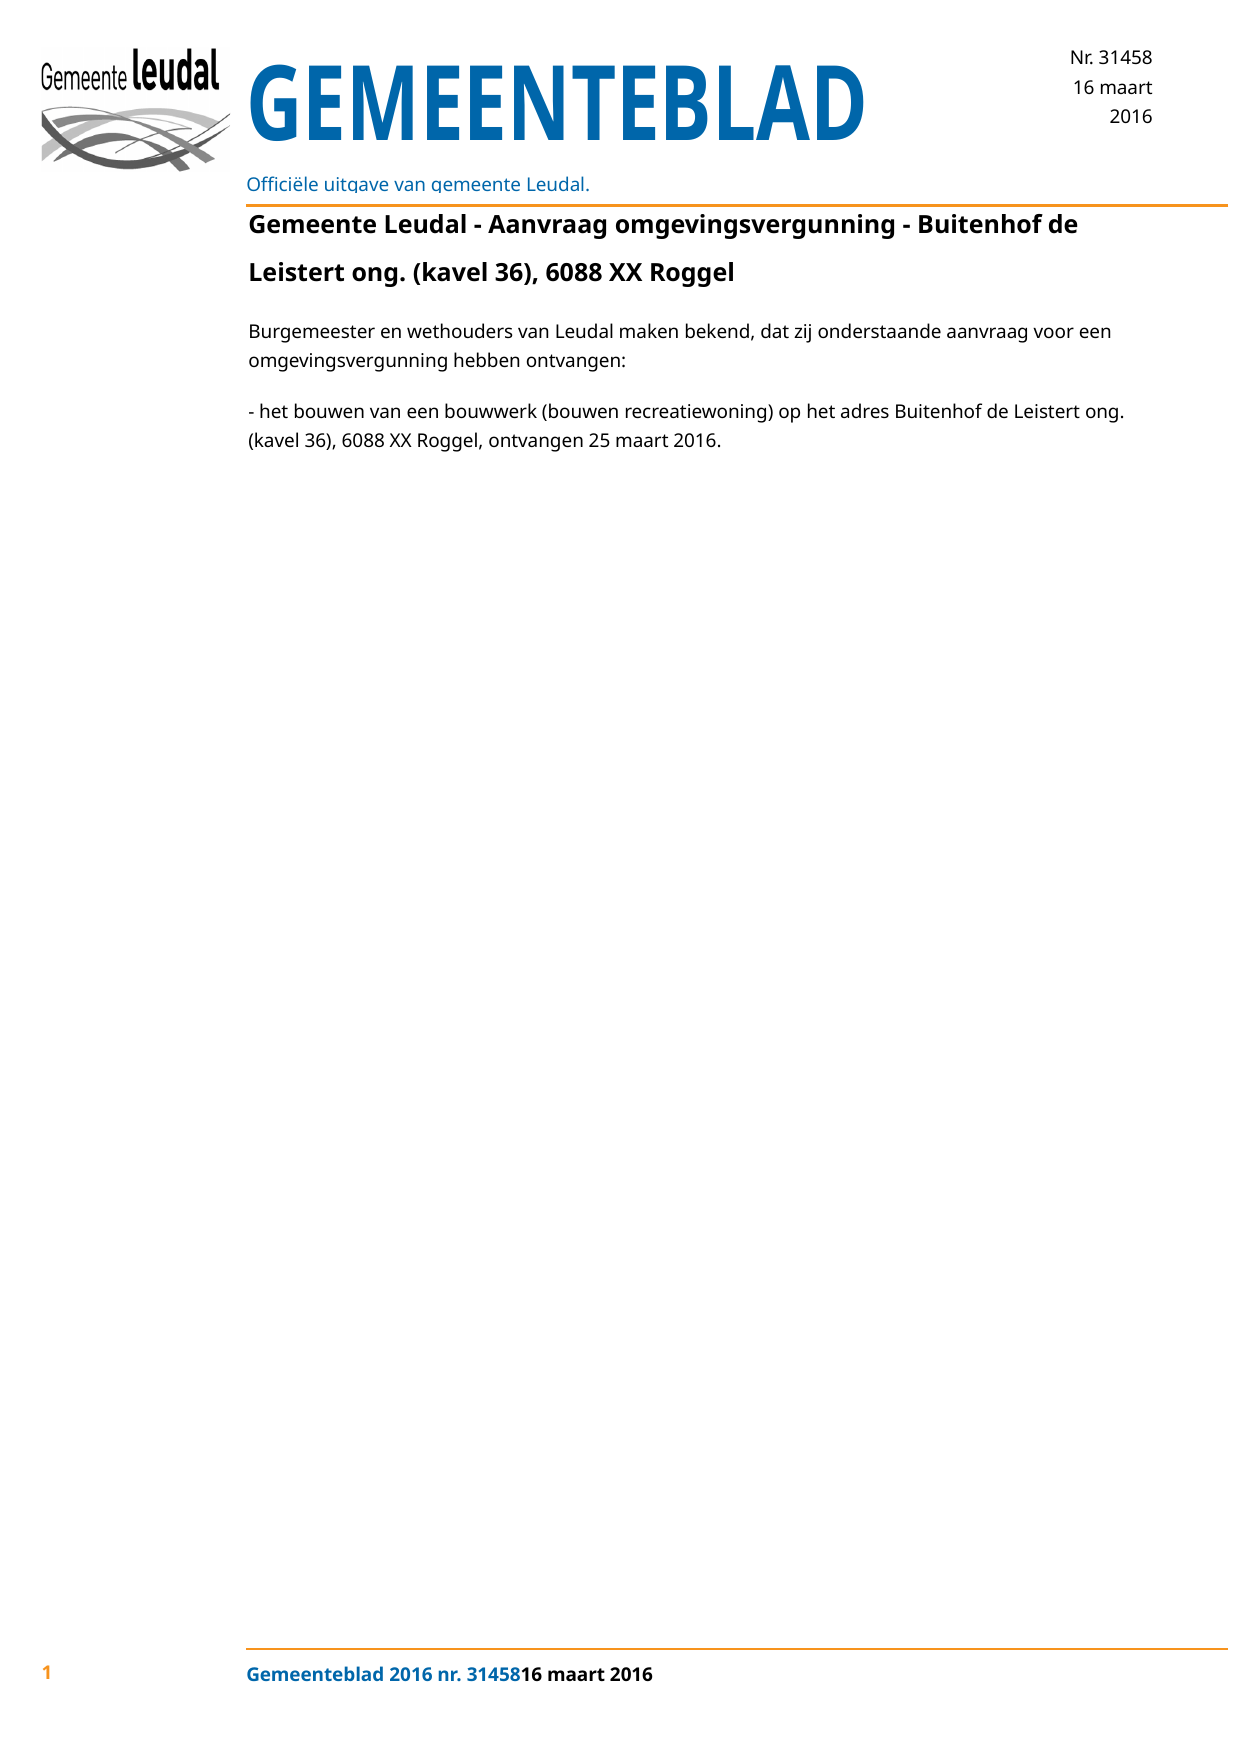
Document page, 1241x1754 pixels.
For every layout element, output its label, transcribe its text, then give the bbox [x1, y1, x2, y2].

text Burgemeester en wethouders van Leudal maken bekend, dat zij onderstaande aanvraag voor een omgevingsvergunning hebben ontvangen: [248, 318, 1152, 373]
text - het bouwen van een bouwwerk (bouwen recreatiewoning) op het adres Buitenhof de Leistert ong. (kavel 36), 6088 XX Roggel, ontvangen 25 maart 2016. [248, 398, 1152, 453]
text Gemeente Leudal - Aanvraag omgevingsvergunning - Buitenhof de Leistert ong. (kavel 36), 6088 XX Roggel [248, 207, 1152, 288]
picture [41, 47, 231, 172]
